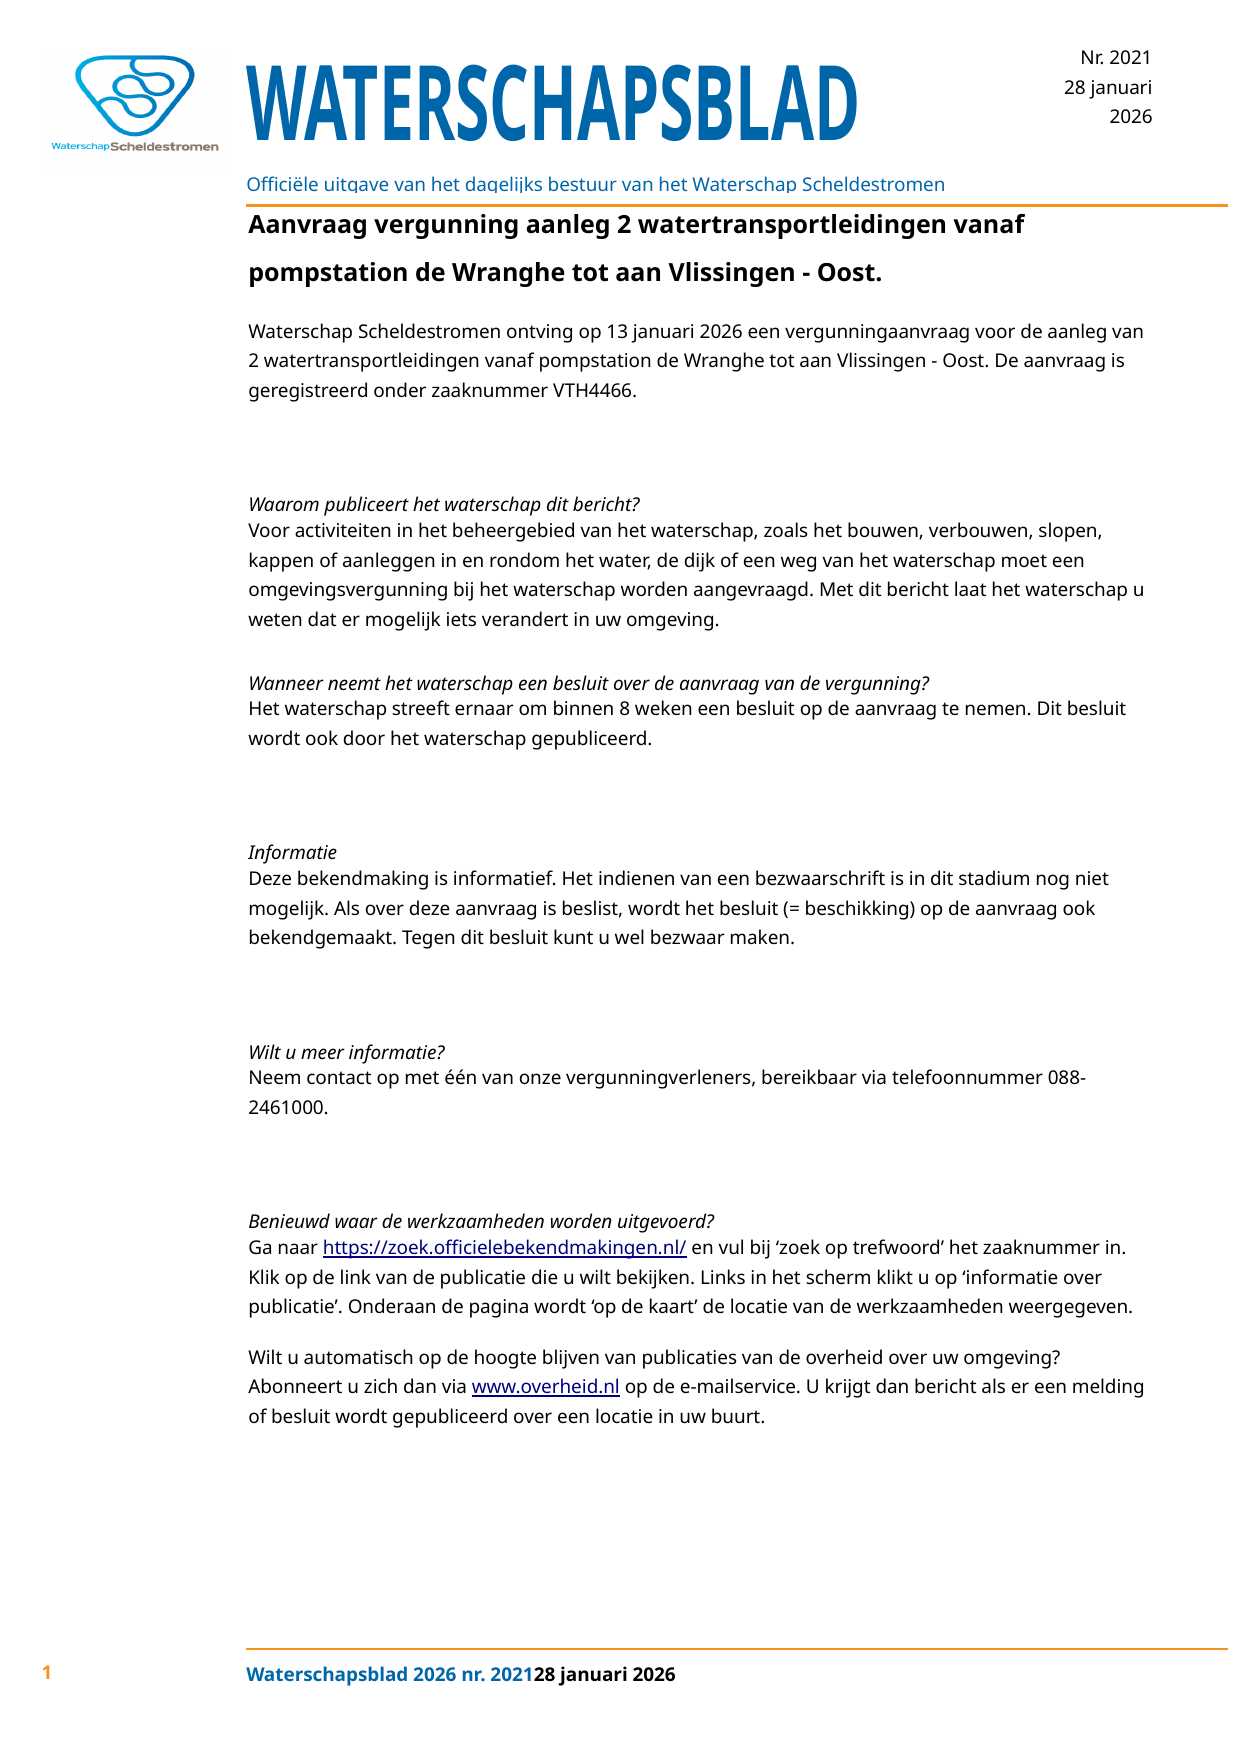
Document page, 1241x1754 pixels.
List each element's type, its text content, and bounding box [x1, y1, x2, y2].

text Wilt u automatisch op de hoogte blijven van publicaties van de overheid over uw omgeving? Abonneert u zich dan via www.overheid.nl op de e-mailservice. U krijgt dan bericht als er een melding of besluit wordt gepubliceerd over een locatie in uw buurt. [248, 1344, 1152, 1429]
text Benieuwd waar de werkzaamheden worden uitgevoerd? [248, 1208, 1152, 1234]
text Wilt u meer informatie? [248, 1039, 1152, 1064]
text Ga naar https://zoek.officielebekendmakingen.nl/ en vul bij ‘zoek op trefwoord’ het zaaknummer in. Klik op de link van de publicatie die u wilt bekijken. Links in het scherm klikt u op ‘informatie over publicatie’. Onderaan de pagina wordt ‘op de kaart’ de locatie van de werkzaamheden weergegeven. [248, 1234, 1152, 1319]
text Voor activiteiten in het beheergebied van het waterschap, zoals het bouwen, verbouwen, slopen, kappen of aanleggen in en rondom het water, de dijk of een weg van het waterschap moet een omgevingsvergunning bij het waterschap worden aangevraagd. Met dit bericht laat het waterschap u weten dat er mogelijk iets verandert in uw omgeving. [248, 517, 1152, 632]
text Het waterschap streeft ernaar om binnen 8 weken een besluit op de aanvraag te nemen. Dit besluit wordt ook door het waterschap gepubliceerd. [248, 696, 1152, 751]
text Informatie [248, 839, 1152, 865]
text Neem contact op met één van onze vergunningverleners, bereikbaar via telefoonnummer 088-2461000. [248, 1064, 1152, 1120]
text Waarom publiceert het waterschap dit bericht? [248, 491, 1152, 517]
text Wanneer neemt het waterschap een besluit over de aanvraag van de vergunning? [248, 670, 1152, 696]
text Waterschap Scheldestromen ontving op 13 januari 2026 een vergunningaanvraag voor de aanleg van 2 watertransportleidingen vanaf pompstation de Wranghe tot aan Vlissingen - Oost. De aanvraag is geregistreerd onder zaaknummer VTH4466. [248, 318, 1152, 403]
text Aanvraag vergunning aanleg 2 watertransportleidingen vanaf pompstation de Wranghe tot aan Vlissingen - Oost. [248, 207, 1152, 288]
picture [41, 47, 231, 172]
text Deze bekendmaking is informatief. Het indienen van een bezwaarschrift is in dit stadium nog niet mogelijk. Als over deze aanvraag is beslist, wordt het besluit (= beschikking) op de aanvraag ook bekendgemaakt. Tegen dit besluit kunt u wel bezwaar maken. [248, 865, 1152, 950]
